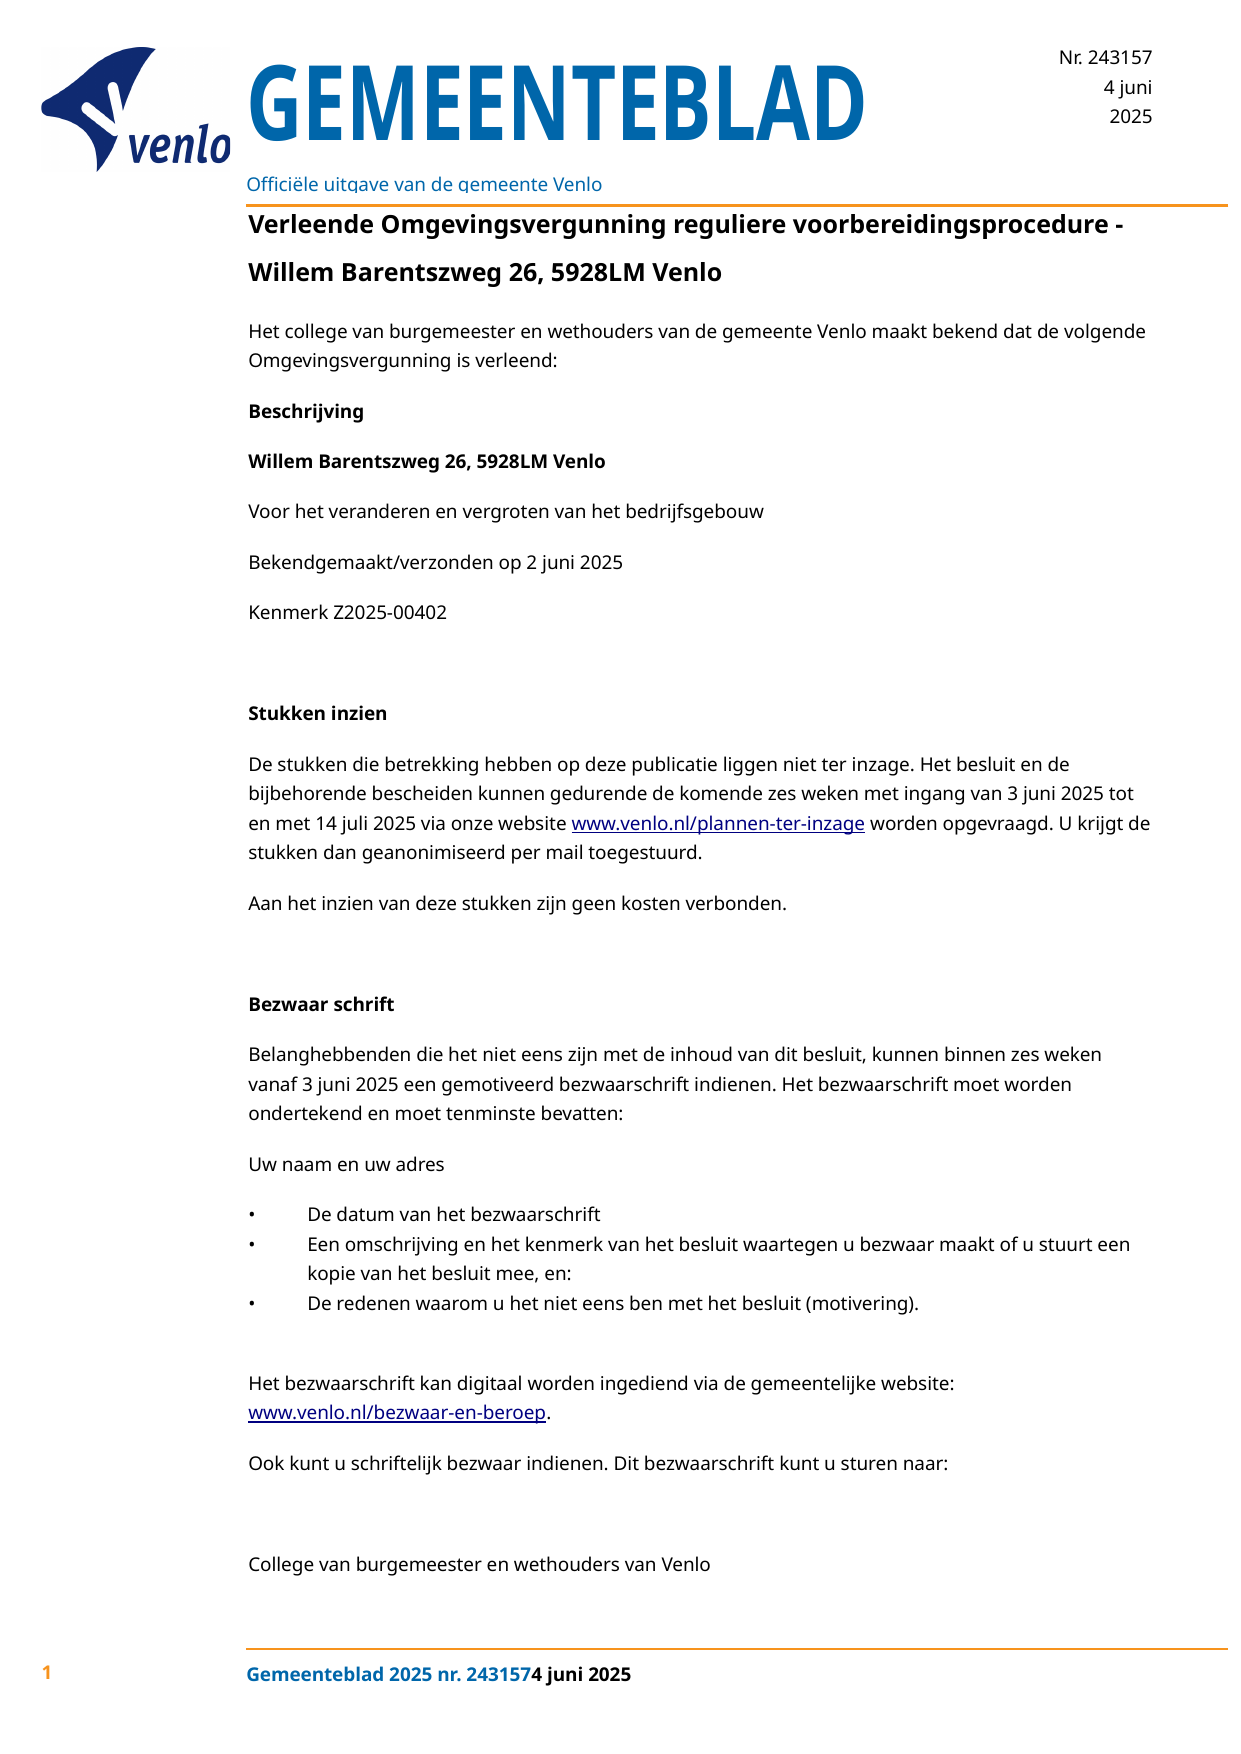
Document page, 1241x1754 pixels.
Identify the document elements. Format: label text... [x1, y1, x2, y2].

text Het college van burgemeester en wethouders van de gemeente Venlo maakt bekend dat de volgende Omgevingsvergunning is verleend: [248, 318, 1152, 373]
text De stukken die betrekking hebben op deze publicatie liggen niet ter inzage. Het besluit en de bijbehorende bescheiden kunnen gedurende de komende zes weken met ingang van 3 juni 2025 tot en met 14 juli 2025 via onze website www.venlo.nl/plannen-ter-inzage worden opgevraagd. U krijgt de stukken dan geanonimiseerd per mail toegestuurd. [248, 751, 1152, 865]
text Belanghebbenden die het niet eens zijn met de inhoud van dit besluit, kunnen binnen zes weken vanaf 3 juni 2025 een gemotiveerd bezwaarschrift indienen. Het bezwaarschrift moet worden ondertekend en moet tenminste bevatten: [248, 1041, 1152, 1126]
text Ook kunt u schriftelijk bezwaar indienen. Dit bezwaarschrift kunt u sturen naar: [248, 1450, 1152, 1476]
text Bezwaar schrift [248, 991, 1152, 1017]
text Bekendgemaakt/verzonden op 2 juni 2025 [248, 549, 1152, 575]
picture [41, 47, 231, 172]
text Verleende Omgevingsvergunning reguliere voorbereidingsprocedure - Willem Barentszweg 26, 5928LM Venlo [248, 207, 1152, 288]
text College van burgemeester en wethouders van Venlo [248, 1551, 1152, 1577]
text Voor het veranderen en vergroten van het bedrijfsgebouw [248, 499, 1152, 524]
text Kenmerk Z2025-00402 [248, 599, 1152, 625]
list De datum van het bezwaarschrift [248, 1201, 1152, 1227]
text Uw naam en uw adres [248, 1151, 1152, 1177]
list De redenen waarom u het niet eens ben met het besluit (motivering). [248, 1290, 1152, 1316]
text Beschrijving [248, 398, 1152, 424]
list Een omschrijving en het kenmerk van het besluit waartegen u bezwaar maakt of u stuurt een kopie van het besluit mee, en: [248, 1231, 1152, 1286]
text Het bezwaarschrift kan digitaal worden ingediend via de gemeentelijke website: www.venlo.nl/bezwaar-en-beroep. [248, 1370, 1152, 1425]
text Aan het inzien van deze stukken zijn geen kosten verbonden. [248, 890, 1152, 916]
text Willem Barentszweg 26, 5928LM Venlo [248, 448, 1152, 474]
text Stukken inzien [248, 700, 1152, 726]
